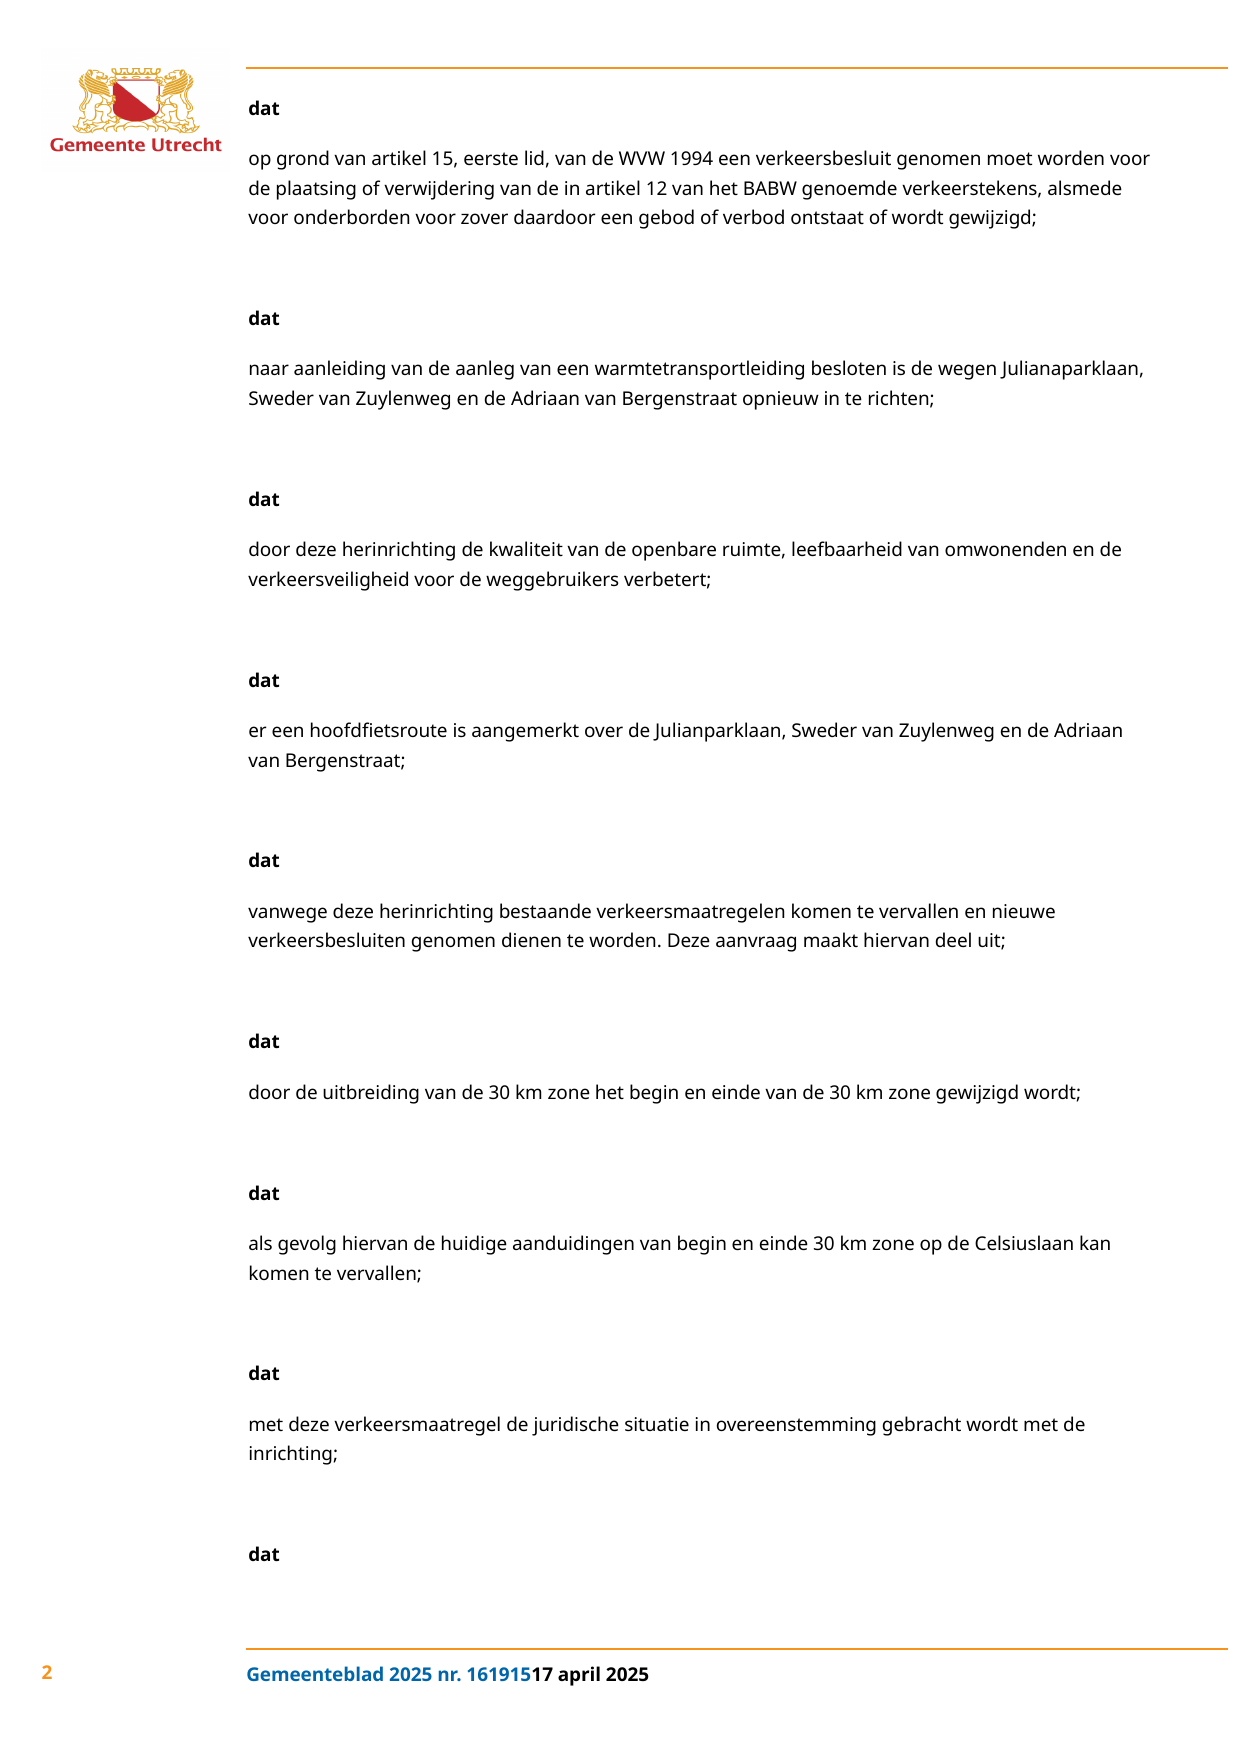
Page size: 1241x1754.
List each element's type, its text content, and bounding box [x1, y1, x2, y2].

text dat [248, 1361, 1152, 1386]
text dat [248, 667, 1152, 693]
text dat [248, 1028, 1152, 1054]
text dat [248, 1180, 1152, 1206]
text vanwege deze herinrichting bestaande verkeersmaatregelen komen te vervallen en nieuwe verkeersbesluiten genomen dienen te worden. Deze aanvraag maakt hiervan deel uit; [248, 898, 1152, 953]
text dat [248, 305, 1152, 331]
text als gevolg hiervan de huidige aanduidingen van begin en einde 30 km zone op de Celsiuslaan kan komen te vervallen; [248, 1230, 1152, 1286]
text er een hoofdfietsroute is aangemerkt over de Julianparklaan, Sweder van Zuylenweg en de Adriaan van Bergenstraat; [248, 717, 1152, 773]
text dat [248, 848, 1152, 873]
text door de uitbreiding van de 30 km zone het begin en einde van de 30 km zone gewijzigd wordt; [248, 1079, 1152, 1105]
text op grond van artikel 15, eerste lid, van de WVW 1994 een verkeersbesluit genomen moet worden voor de plaatsing of verwijdering van de in artikel 12 van het BABW genoemde verkeerstekens, alsmede voor onderborden voor zover daardoor een gebod of verbod ontstaat of wordt gewijzigd; [248, 145, 1152, 230]
text dat [248, 1541, 1152, 1567]
text door deze herinrichting de kwaliteit van de openbare ruimte, leefbaarheid van omwonenden en de verkeersveiligheid voor de weggebruikers verbetert; [248, 536, 1152, 592]
text dat [248, 486, 1152, 512]
picture [41, 47, 231, 172]
text dat [248, 95, 1152, 121]
text naar aanleiding van de aanleg van een warmtetransportleiding besloten is de wegen Julianaparklaan, Sweder van Zuylenweg en de Adriaan van Bergenstraat opnieuw in te richten; [248, 356, 1152, 411]
text met deze verkeersmaatregel de juridische situatie in overeenstemming gebracht wordt met de inrichting; [248, 1411, 1152, 1466]
